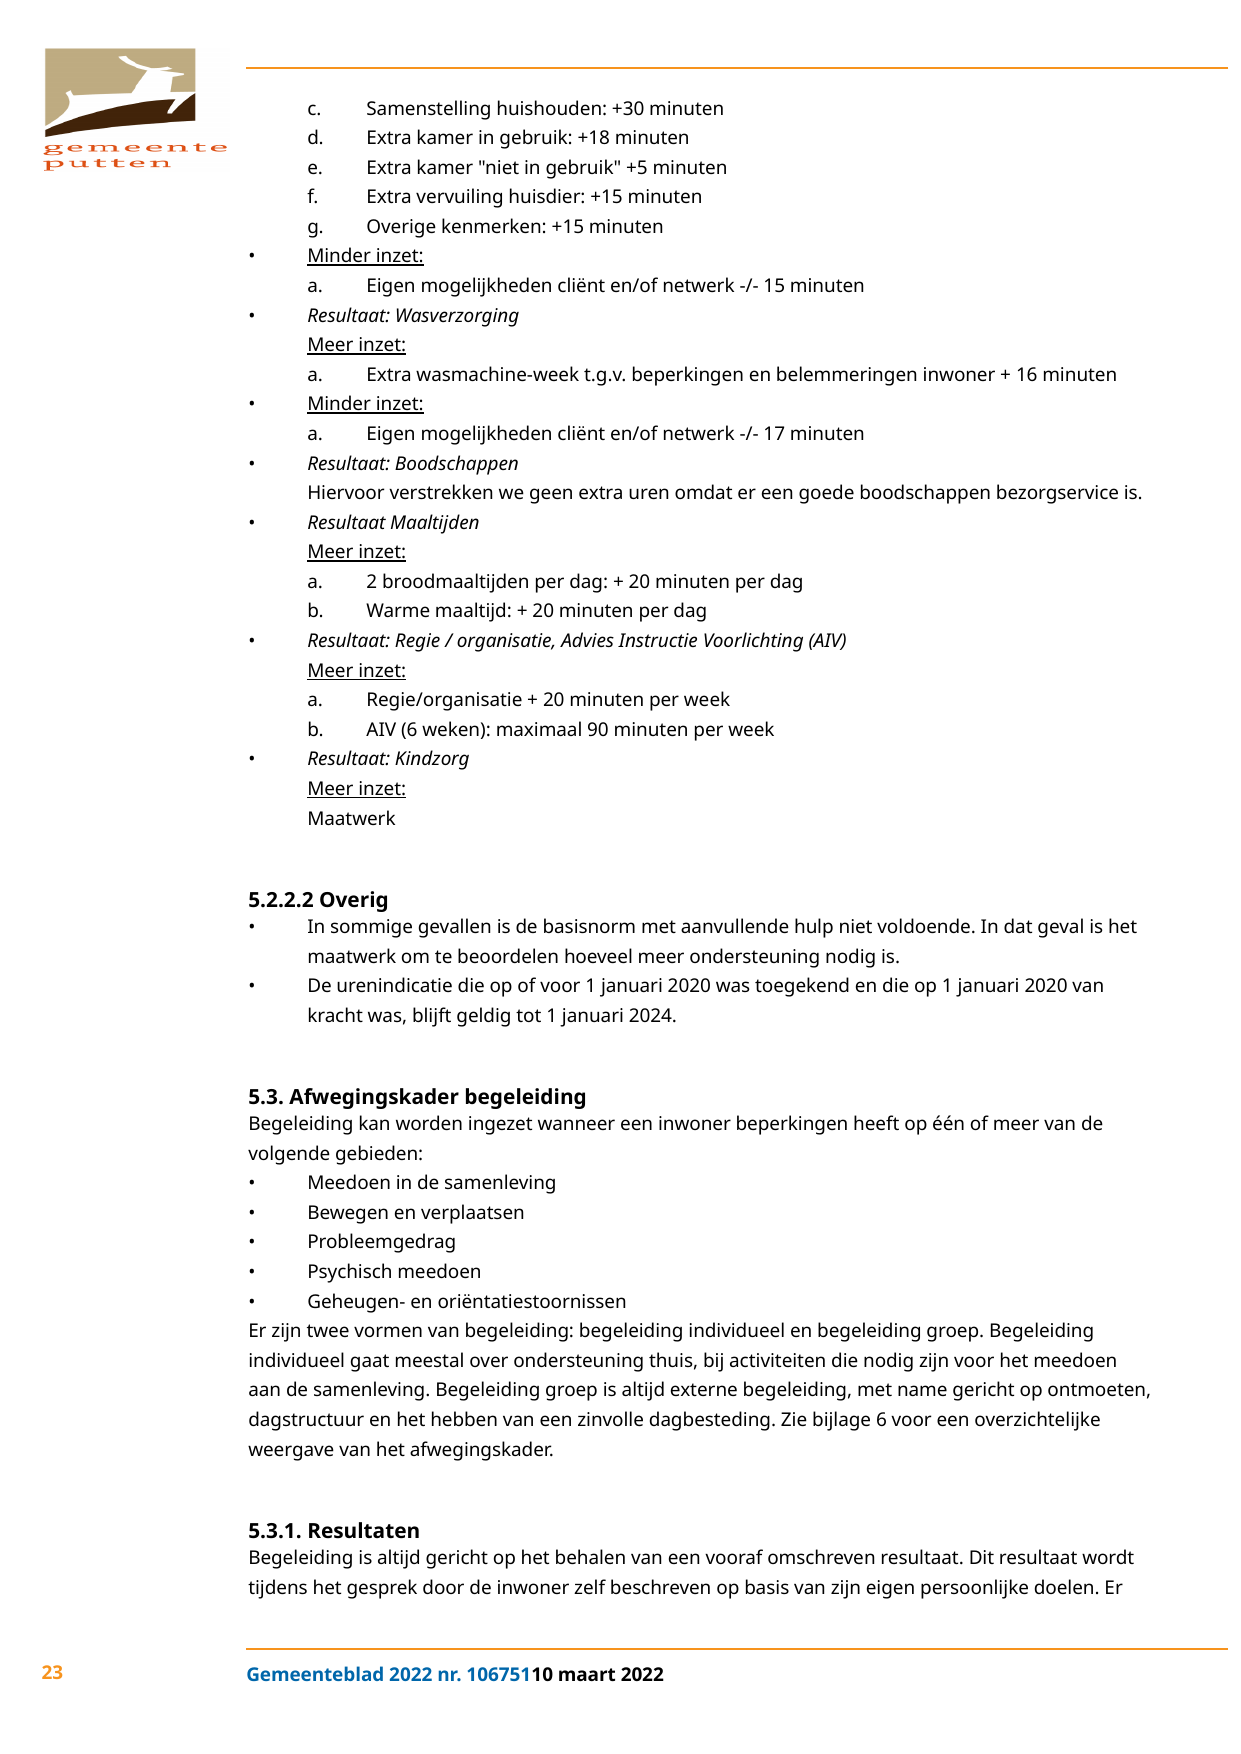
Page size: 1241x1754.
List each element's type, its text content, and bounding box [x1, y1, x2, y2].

list Regie/organisatie + 20 minuten per week [307, 686, 1152, 712]
text 5.3.1. Resultaten [248, 1516, 1152, 1544]
list AIV (6 weken): maximaal 90 minuten per week [307, 716, 1152, 742]
list Bewegen en verplaatsen [248, 1199, 1152, 1225]
list Eigen mogelijkheden cliënt en/of netwerk -/- 15 minuten [307, 272, 1152, 298]
list Meer inzet: [248, 775, 1152, 801]
text 5.3. Afwegingskader begeleiding [248, 1082, 1152, 1110]
list Minder inzet: [248, 243, 1152, 268]
list Hiervoor verstrekken we geen extra uren omdat er een goede boodschappen bezorgservice is. [248, 479, 1152, 505]
list Samenstelling huishouden: +30 minuten [307, 95, 1152, 121]
list Resultaat: Boodschappen [248, 450, 1152, 476]
list De urenindicatie die op of voor 1 januari 2020 was toegekend en die op 1 januari 2020 van kracht was, blijft geldig tot 1 januari 2024. [248, 972, 1152, 1028]
text Er zijn twee vormen van begeleiding: begeleiding individueel en begeleiding groep. Begeleiding individueel gaat meestal over ondersteuning thuis, bij activiteiten die nodig zijn voor het meedoen aan de samenleving. Begeleiding groep is altijd externe begeleiding, met name gericht op ontmoeten, dagstructuur en het hebben van een zinvolle dagbesteding. Zie bijlage 6 voor een overzichtelijke weergave van het afwegingskader. [248, 1317, 1152, 1462]
list In sommige gevallen is de basisnorm met aanvullende hulp niet voldoende. In dat geval is het maatwerk om te beoordelen hoeveel meer ondersteuning nodig is. [248, 913, 1152, 968]
text 5.2.2.2 Overig [248, 885, 1152, 913]
list Resultaat: Wasverzorging [248, 302, 1152, 328]
list Resultaat Maaltijden [248, 509, 1152, 535]
list Eigen mogelijkheden cliënt en/of netwerk -/- 17 minuten [307, 420, 1152, 446]
list Maatwerk [248, 805, 1152, 831]
list Geheugen- en oriëntatiestoornissen [248, 1288, 1152, 1314]
list Psychisch meedoen [248, 1258, 1152, 1284]
list Minder inzet: [248, 391, 1152, 416]
list Meer inzet: [248, 657, 1152, 683]
text Begeleiding is altijd gericht op het behalen van een vooraf omschreven resultaat. Dit resultaat wordt tijdens het gesprek door de inwoner zelf beschreven op basis van zijn eigen persoonlijke doelen. Er [248, 1544, 1152, 1599]
list Warme maaltijd: + 20 minuten per dag [307, 598, 1152, 623]
list Meer inzet: [248, 538, 1152, 564]
picture [41, 47, 231, 172]
list Resultaat: Kindzorg [248, 746, 1152, 771]
list Meer inzet: [248, 331, 1152, 357]
list Extra kamer "niet in gebruik" +5 minuten [307, 154, 1152, 180]
list Extra vervuiling huisdier: +15 minuten [307, 183, 1152, 209]
list Extra wasmachine-week t.g.v. beperkingen en belemmeringen inwoner + 16 minuten [307, 361, 1152, 387]
list Resultaat: Regie / organisatie, Advies Instructie Voorlichting (AIV) [248, 627, 1152, 653]
list Overige kenmerken: +15 minuten [307, 213, 1152, 239]
list Probleemgedrag [248, 1229, 1152, 1254]
text Begeleiding kan worden ingezet wanneer een inwoner beperkingen heeft op één of meer van de volgende gebieden: [248, 1110, 1152, 1166]
list Extra kamer in gebruik: +18 minuten [307, 124, 1152, 150]
list 2 broodmaaltijden per dag: + 20 minuten per dag [307, 568, 1152, 594]
list Meedoen in de samenleving [248, 1169, 1152, 1195]
